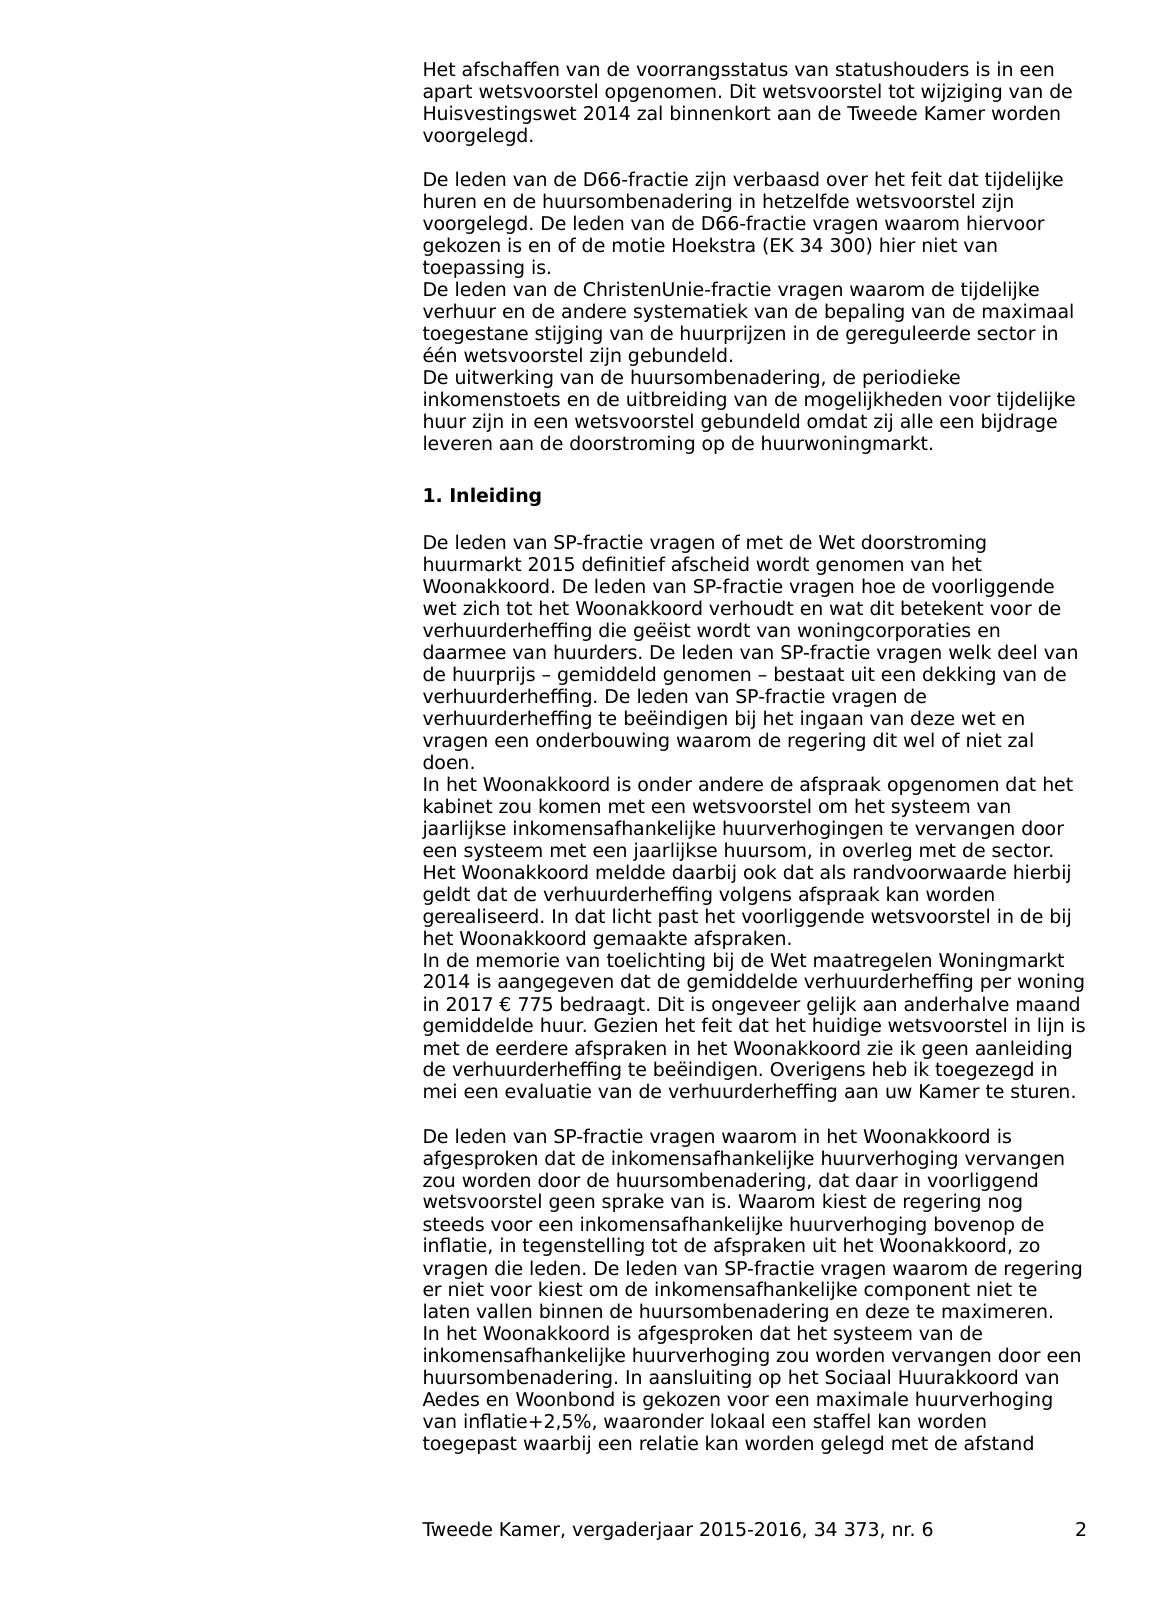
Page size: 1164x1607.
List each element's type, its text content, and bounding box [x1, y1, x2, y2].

text In de memorie van toelichting bij de Wet maatregelen Woningmarkt 2014 is aangegeven dat de gemiddelde verhuurderheffing per woning in 2017 € 775 bedraagt. Dit is ongeveer gelijk aan anderhalve maand gemiddelde huur. Gezien het feit dat het huidige wetsvoorstel in lijn is met de eerdere afspraken in het Woonakkoord zie ik geen aanleiding de verhuurderheffing te beëindigen. Overigens heb ik toegezegd in mei een evaluatie van de verhuurderheffing aan uw Kamer te sturen. [422, 949, 1087, 1103]
text De uitwerking van de huursombenadering, de periodieke inkomenstoets en de uitbreiding van de mogelijkheden voor tijdelijke huur zijn in een wetsvoorstel gebundeld omdat zij alle een bijdrage leveren aan de doorstroming op de huurwoningmarkt. [422, 367, 1087, 455]
text De leden van SP-fractie vragen waarom in het Woonakkoord is afgesproken dat de inkomensafhankelijke huurverhoging vervangen zou worden door de huursombenadering, dat daar in voorliggend wetsvoorstel geen sprake van is. Waarom kiest de regering nog steeds voor een inkomensafhankelijke huurverhoging bovenop de inflatie, in tegenstelling tot de afspraken uit het Woonakkoord, zo vragen die leden. De leden van SP-fractie vragen waarom de regering er niet voor kiest om de inkomensafhankelijke component niet te laten vallen binnen de huursombenadering en deze te maximeren. [422, 1126, 1087, 1323]
text De leden van de ChristenUnie-fractie vragen waarom de tijdelijke verhuur en de andere systematiek van de bepaling van de maximaal toegestane stijging van de huurprijzen in de gereguleerde sector in één wetsvoorstel zijn gebundeld. [422, 279, 1087, 367]
subtitle 1. Inleiding [422, 485, 1087, 507]
text Het afschaffen van de voorrangsstatus van statushouders is in een apart wetsvoorstel opgenomen. Dit wetsvoorstel tot wijziging van de Huisvestingswet 2014 zal binnenkort aan de Tweede Kamer worden voorgelegd. [422, 59, 1087, 147]
text De leden van SP-fractie vragen of met de Wet doorstroming huurmarkt 2015 definitief afscheid wordt genomen van het Woonakkoord. De leden van SP-fractie vragen hoe de voorliggende wet zich tot het Woonakkoord verhoudt en wat dit betekent voor de verhuurderheffing die geëist wordt van woningcorporaties en daarmee van huurders. De leden van SP-fractie vragen welk deel van de huurprijs – gemiddeld genomen – bestaat uit een dekking van de verhuurderheffing. De leden van SP-fractie vragen de verhuurderheffing te beëindigen bij het ingaan van deze wet en vragen een onderbouwing waarom de regering dit wel of niet zal doen. [422, 532, 1087, 774]
text De leden van de D66-fractie zijn verbaasd over het feit dat tijdelijke huren en de huursombenadering in hetzelfde wetsvoorstel zijn voorgelegd. De leden van de D66-fractie vragen waarom hiervoor gekozen is en of de motie Hoekstra (EK 34 300) hier niet van toepassing is. [422, 169, 1087, 279]
text In het Woonakkoord is afgesproken dat het systeem van de inkomensafhankelijke huurverhoging zou worden vervangen door een huursombenadering. In aansluiting op het Sociaal Huurakkoord van Aedes en Woonbond is gekozen voor een maximale huurverhoging van inflatie+2,5%, waaronder lokaal een staffel kan worden toegepast waarbij een relatie kan worden gelegd met de afstand [422, 1323, 1087, 1455]
text In het Woonakkoord is onder andere de afspraak opgenomen dat het kabinet zou komen met een wetsvoorstel om het systeem van jaarlijkse inkomensafhankelijke huurverhogingen te vervangen door een systeem met een jaarlijkse huursom, in overleg met de sector. Het Woonakkoord meldde daarbij ook dat als randvoorwaarde hierbij geldt dat de verhuurderheffing volgens afspraak kan worden gerealiseerd. In dat licht past het voorliggende wetsvoorstel in de bij het Woonakkoord gemaakte afspraken. [422, 774, 1087, 949]
